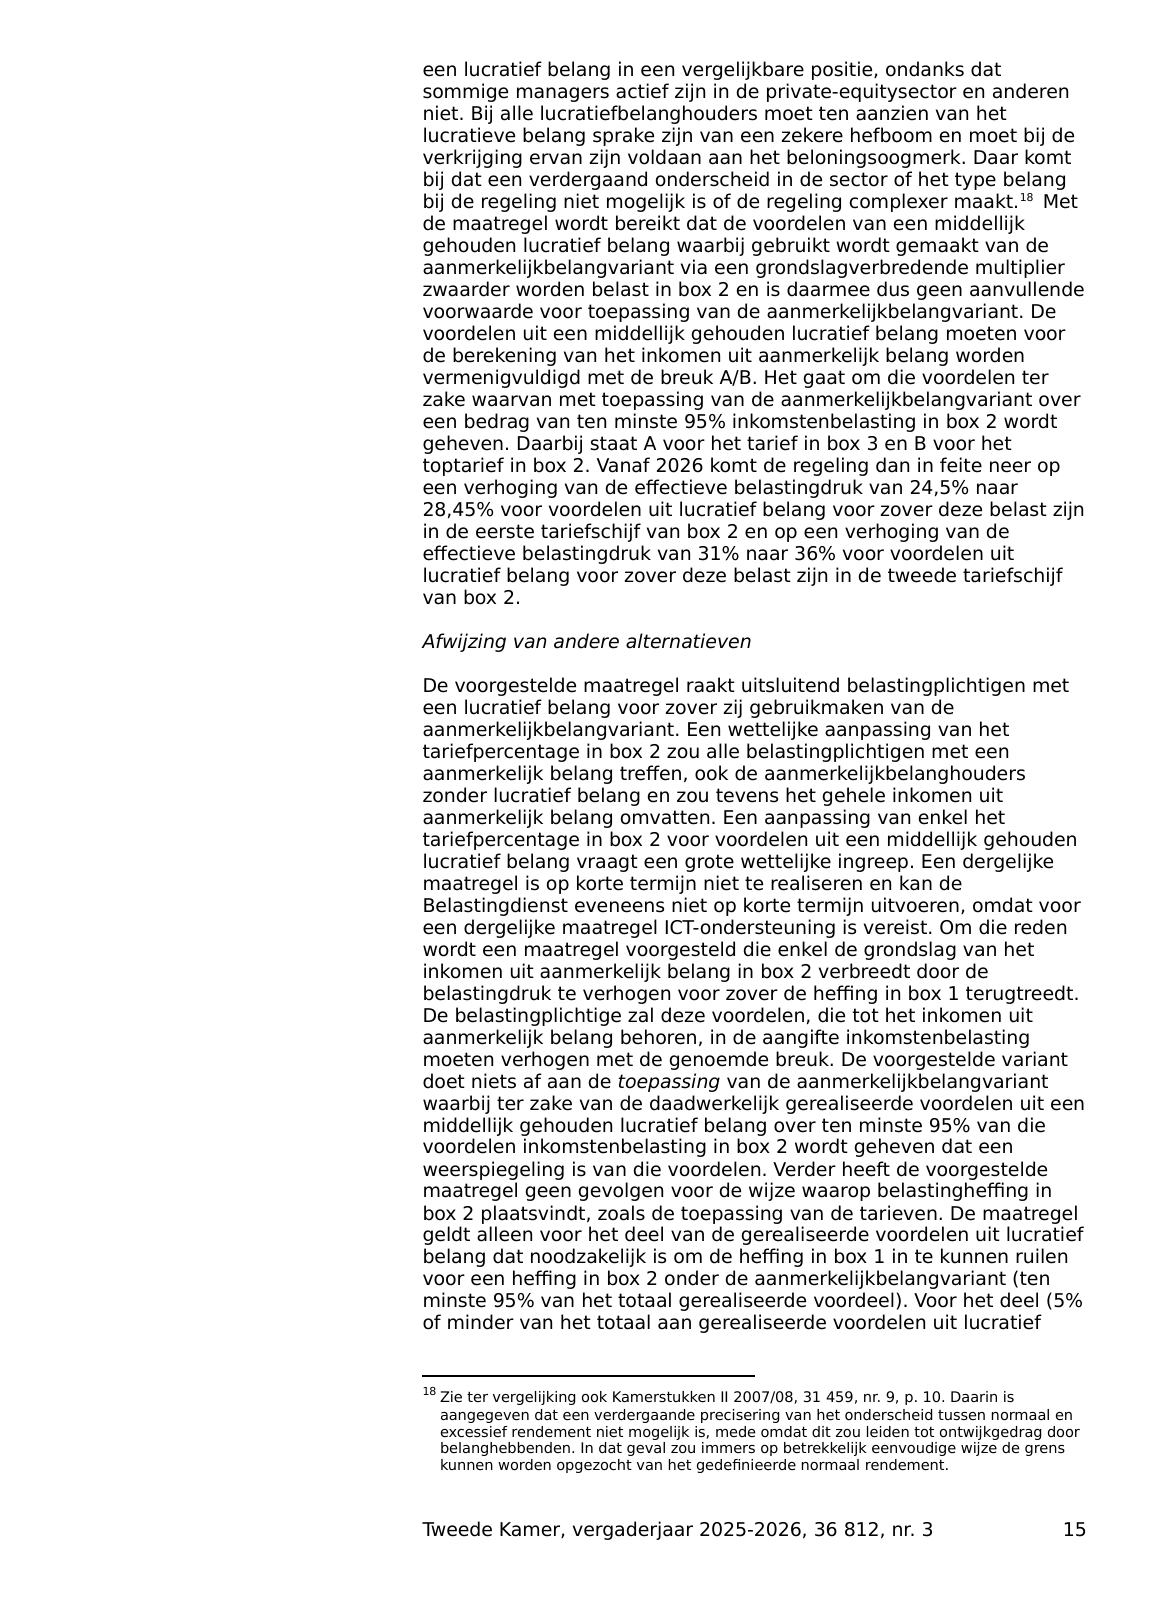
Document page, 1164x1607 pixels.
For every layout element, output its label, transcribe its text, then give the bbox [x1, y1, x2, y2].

text een lucratief belang in een vergelijkbare positie, ondanks dat sommige managers actief zijn in de private-equitysector en anderen niet. Bij alle lucratiefbelanghouders moet ten aanzien van het lucratieve belang sprake zijn van een zekere hefboom en moet bij de verkrijging ervan zijn voldaan aan het beloningsoogmerk. Daar komt bij dat een verdergaand onderscheid in de sector of het type belang bij de regeling niet mogelijk is of de regeling complexer maakt. Met de maatregel wordt bereikt dat de voordelen van een middellijk gehouden lucratief belang waarbij gebruikt wordt gemaakt van de aanmerkelijkbelangvariant via een grondslagverbredende multiplier zwaarder worden belast in box 2 en is daarmee dus geen aanvullende voorwaarde voor toepassing van de aanmerkelijkbelangvariant. De voordelen uit een middellijk gehouden lucratief belang moeten voor de berekening van het inkomen uit aanmerkelijk belang worden vermenigvuldigd met de breuk A/B. Het gaat om die voordelen ter zake waarvan met toepassing van de aanmerkelijkbelangvariant over een bedrag van ten minste 95% inkomstenbelasting in box 2 wordt geheven. Daarbij staat A voor het tarief in box 3 en B voor het toptarief in box 2. Vanaf 2026 komt de regeling dan in feite neer op een verhoging van de effectieve belastingdruk van 24,5% naar 28,45% voor voordelen uit lucratief belang voor zover deze belast zijn in de eerste tariefschijf van box 2 en op een verhoging van de effectieve belastingdruk van 31% naar 36% voor voordelen uit lucratief belang voor zover deze belast zijn in de tweede tariefschijf van box 2. [422, 59, 1087, 608]
text Zie ter vergelijking ook Kamerstukken II 2007/08, 31 459, nr. 9, p. 10. Daarin is aangegeven dat een verdergaande precisering van het onderscheid tussen normaal en excessief rendement niet mogelijk is, mede omdat dit zou leiden tot ontwijkgedrag door belanghebbenden. In dat geval zou immers op betrekkelijk eenvoudige wijze de grens kunnen worden opgezocht van het gedefinieerde normaal rendement. [422, 1385, 1087, 1474]
subtitle Afwijzing van andere alternatieven [422, 631, 1087, 653]
text De voorgestelde maatregel raakt uitsluitend belastingplichtigen met een lucratief belang voor zover zij gebruikmaken van de aanmerkelijkbelangvariant. Een wettelijke aanpassing van het tariefpercentage in box 2 zou alle belastingplichtigen met een aanmerkelijk belang treffen, ook de aanmerkelijkbelanghouders zonder lucratief belang en zou tevens het gehele inkomen uit aanmerkelijk belang omvatten. Een aanpassing van enkel het tariefpercentage in box 2 voor voordelen uit een middellijk gehouden lucratief belang vraagt een grote wettelijke ingreep. Een dergelijke maatregel is op korte termijn niet te realiseren en kan de Belastingdienst eveneens niet op korte termijn uitvoeren, omdat voor een dergelijke maatregel ICT-ondersteuning is vereist. Om die reden wordt een maatregel voorgesteld die enkel de grondslag van het inkomen uit aanmerkelijk belang in box 2 verbreedt door de belastingdruk te verhogen voor zover de heffing in box 1 terugtreedt. De belastingplichtige zal deze voordelen, die tot het inkomen uit aanmerkelijk belang behoren, in de aangifte inkomstenbelasting moeten verhogen met de genoemde breuk. De voorgestelde variant doet niets af aan de toepassing van de aanmerkelijkbelangvariant waarbij ter zake van de daadwerkelijk gerealiseerde voordelen uit een middellijk gehouden lucratief belang over ten minste 95% van die voordelen inkomstenbelasting in box 2 wordt geheven dat een weerspiegeling is van die voordelen. Verder heeft de voorgestelde maatregel geen gevolgen voor de wijze waarop belastingheffing in box 2 plaatsvindt, zoals de toepassing van de tarieven. De maatregel geldt alleen voor het deel van de gerealiseerde voordelen uit lucratief belang dat noodzakelijk is om de heffing in box 1 in te kunnen ruilen voor een heffing in box 2 onder de aanmerkelijkbelangvariant (ten minste 95% van het totaal gerealiseerde voordeel). Voor het deel (5% of minder van het totaal aan gerealiseerde voordelen uit lucratief [422, 675, 1087, 1334]
